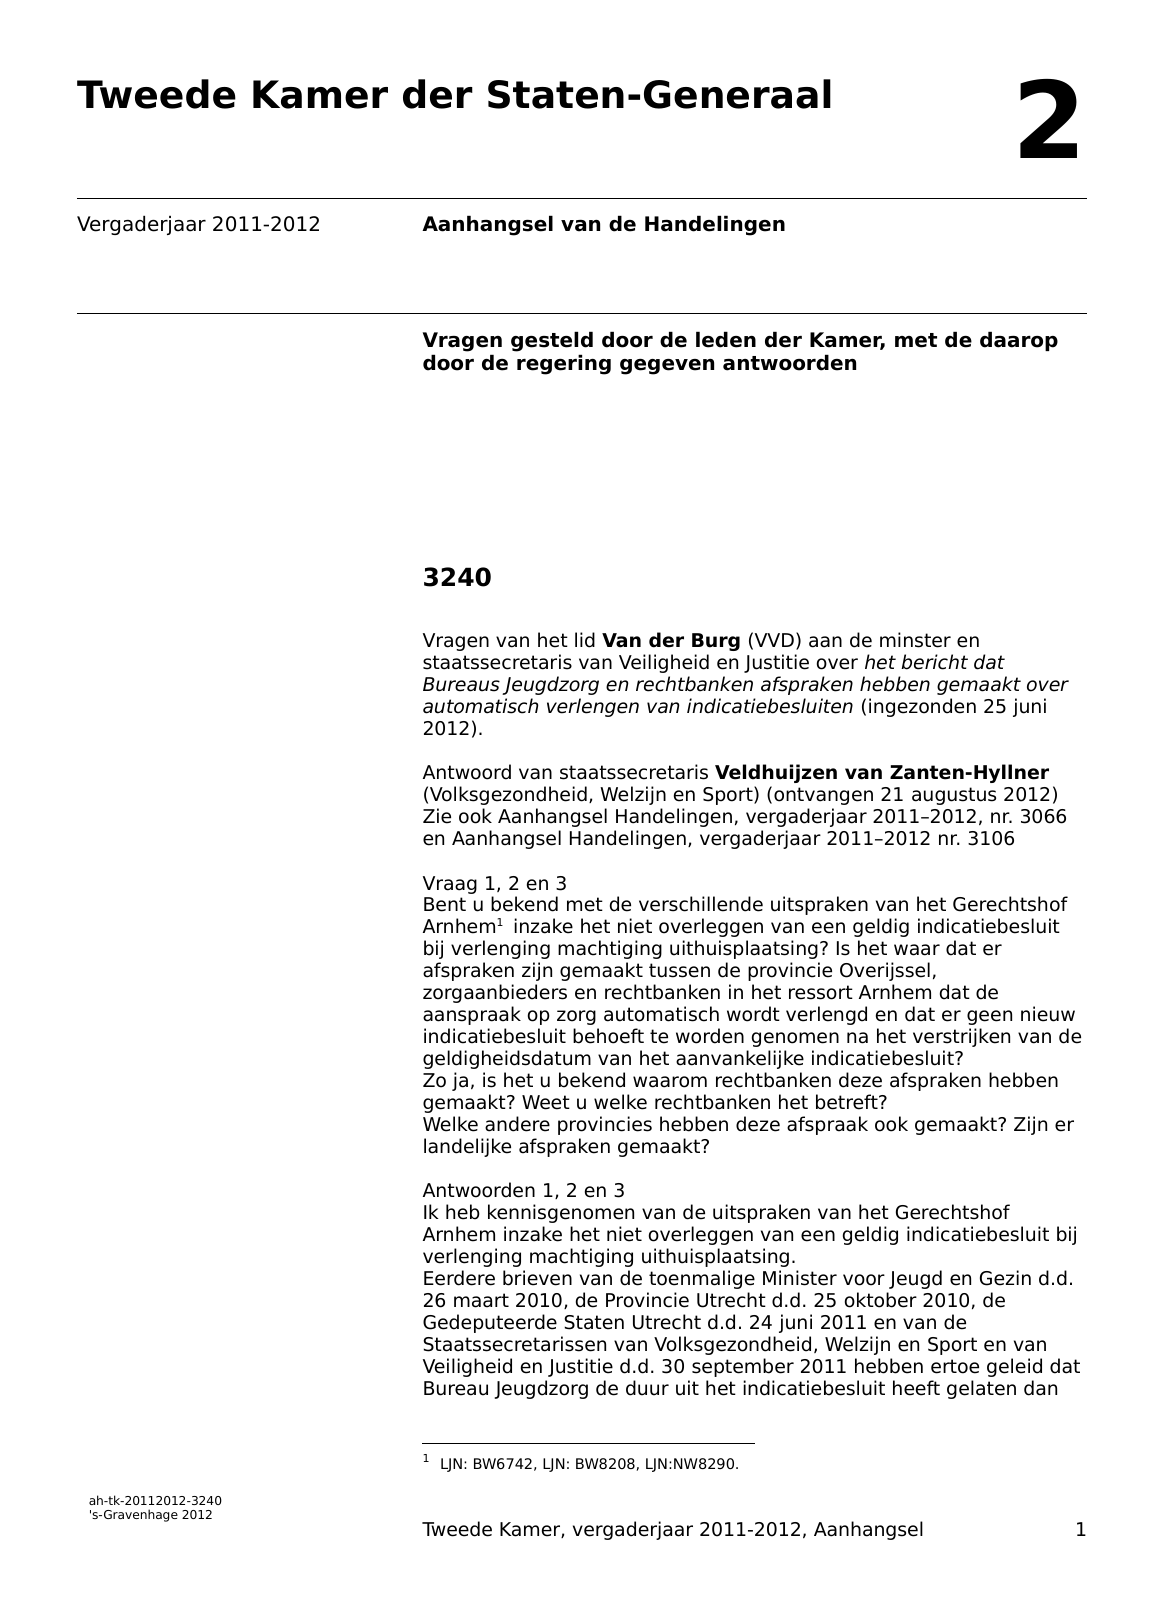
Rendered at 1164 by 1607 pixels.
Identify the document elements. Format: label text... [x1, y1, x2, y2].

table_header Tweede Kamer der Staten-Generaal [77, 59, 886, 198]
text Eerdere brieven van de toenmalige Minister voor Jeugd en Gezin d.d. 26 maart 2010, de Provincie Utrecht d.d. 25 oktober 2010, de Gedeputeerde Staten Utrecht d.d. 24 juni 2011 en van de Staatssecretarissen van Volksgezondheid, Welzijn en Sport en van Veiligheid en Justitie d.d. 30 september 2011 hebben ertoe geleid dat Bureau Jeugdzorg de duur uit het indicatiebesluit heeft gelaten dan [422, 1268, 1087, 1400]
text 's-Gravenhage 2012 [88, 1508, 323, 1522]
text Antwoord van staatssecretaris Veldhuijzen van Zanten-Hyllner (Volksgezondheid, Welzijn en Sport) (ontvangen 21 augustus 2012) Zie ook Aanhangsel Handelingen, vergaderjaar 2011–2012, nr. 3066 en Aanhangsel Handelingen, vergaderjaar 2011–2012 nr. 3106 [422, 762, 1087, 850]
text Welke andere provincies hebben deze afspraak ook gemaakt? Zijn er landelijke afspraken gemaakt? [422, 1114, 1087, 1158]
text 3240 [422, 563, 1087, 592]
table_cell [77, 314, 422, 375]
text Vragen van het lid Van der Burg (VVD) aan de minster en staatssecretaris van Veiligheid en Justitie over het bericht dat Bureaus Jeugdzorg en rechtbanken afspraken hebben gemaakt over automatisch verlengen van indicatiebesluiten (ingezonden 25 juni 2012). [422, 630, 1087, 740]
table_header 2 [886, 59, 1087, 198]
text Zo ja, is het u bekend waarom rechtbanken deze afspraken hebben gemaakt? Weet u welke rechtbanken het betreft? [422, 1070, 1087, 1114]
text ah-tk-20112012-3240 [88, 1494, 323, 1508]
table_cell Vragen gesteld door de leden der Kamer, met de daarop door de regering gegeven antwoorden [422, 314, 1087, 375]
text Vraag 1, 2 en 3 [422, 872, 1087, 894]
text Antwoorden 1, 2 en 3 [422, 1180, 1087, 1202]
text Ik heb kennisgenomen van de uitspraken van het Gerechtshof Arnhem inzake het niet overleggen van een geldig indicatiebesluit bij verlenging machtiging uithuisplaatsing. [422, 1202, 1087, 1268]
text Bent u bekend met de verschillende uitspraken van het Gerechtshof Arnhem inzake het niet overleggen van een geldig indicatiebesluit bij verlenging machtiging uithuisplaatsing? Is het waar dat er afspraken zijn gemaakt tussen de provincie Overijssel, zorgaanbieders en rechtbanken in het ressort Arnhem dat de aanspraak op zorg automatisch wordt verlengd en dat er geen nieuw indicatiebesluit behoeft te worden genomen na het verstrijken van de geldigheidsdatum van het aanvankelijke indicatiebesluit? [422, 894, 1087, 1070]
text LJN: BW6742, LJN: BW8208, LJN:NW8290. [422, 1452, 1087, 1474]
table_cell Aanhangsel van de Handelingen [422, 199, 1087, 313]
table_cell Vergaderjaar 2011-2012 [77, 199, 422, 313]
